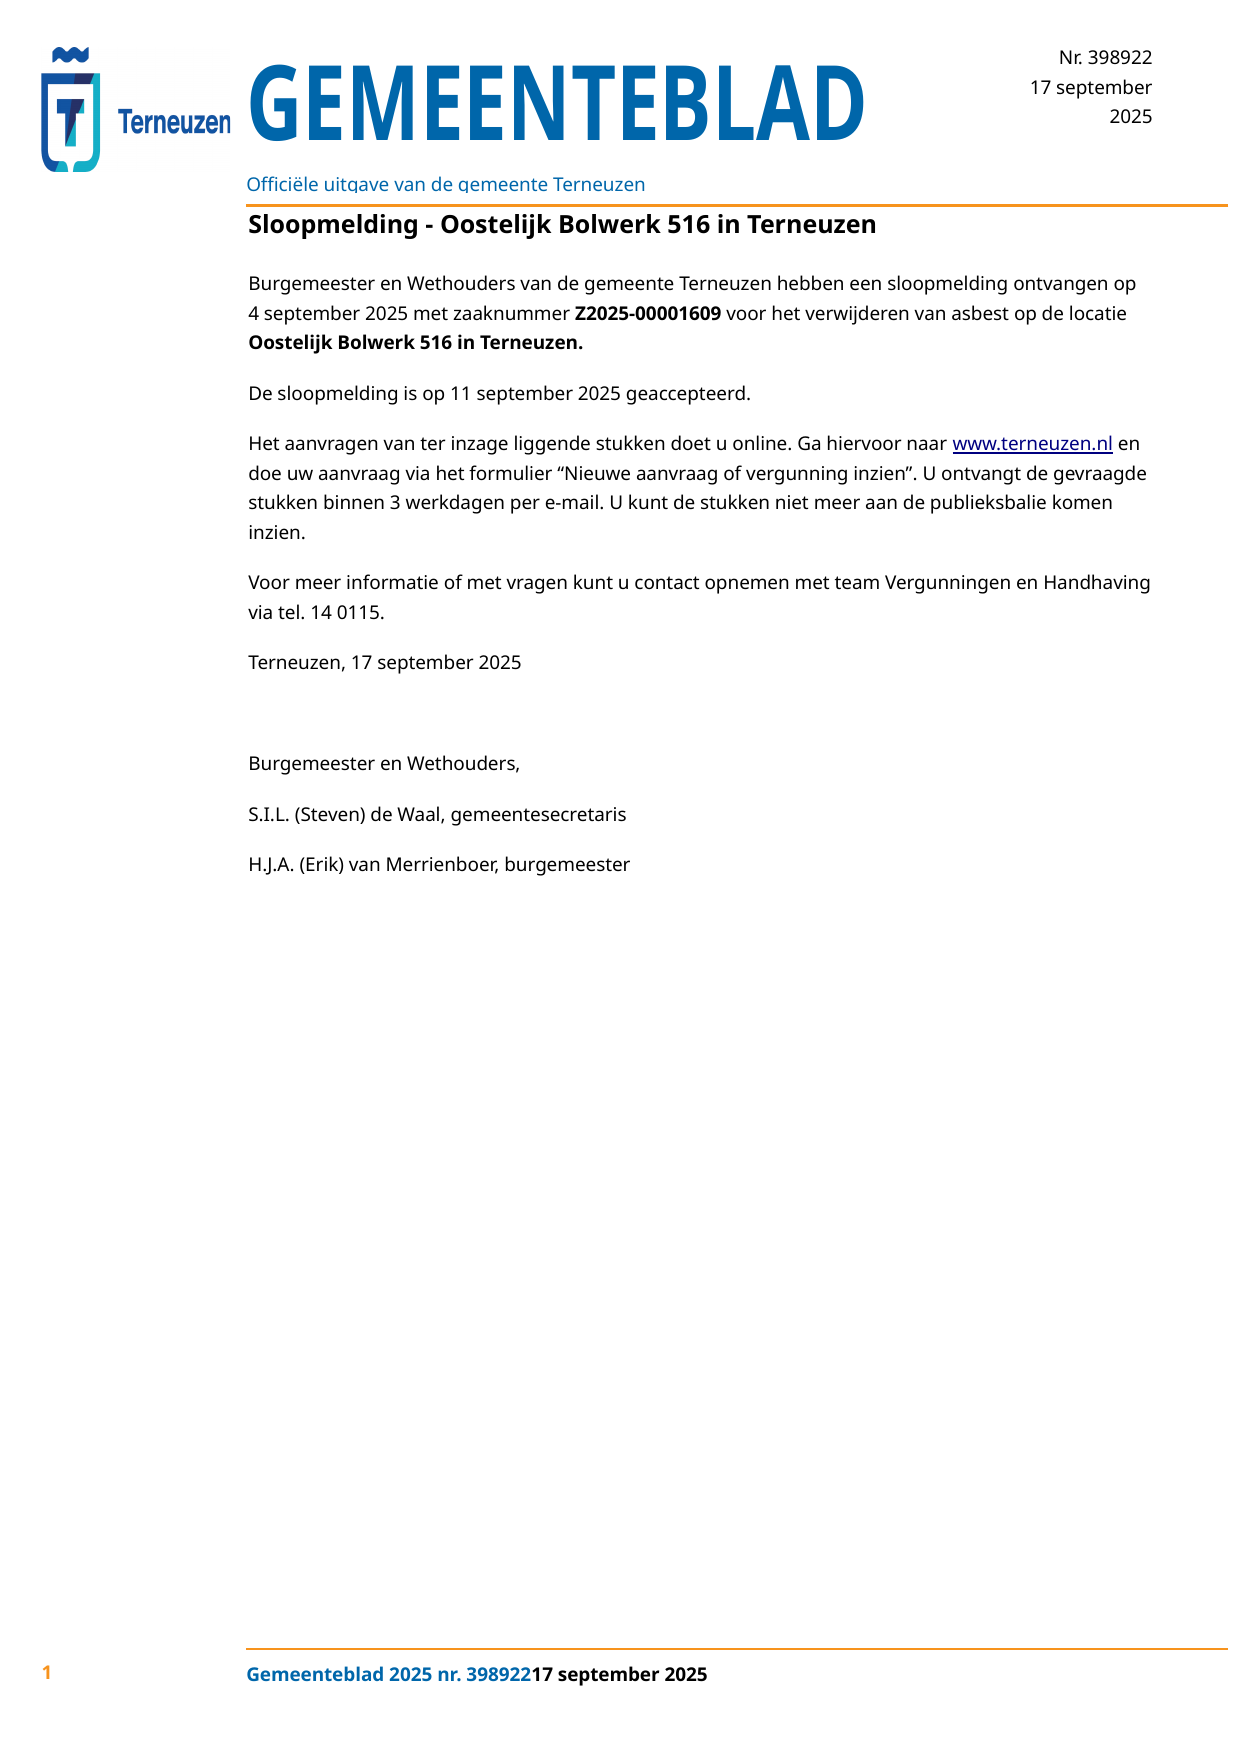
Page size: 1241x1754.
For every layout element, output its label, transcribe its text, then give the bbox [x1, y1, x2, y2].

text Sloopmelding - Oostelijk Bolwerk 516 in Terneuzen [248, 207, 1152, 241]
text De sloopmelding is op 11 september 2025 geaccepteerd. [248, 380, 1152, 406]
picture [41, 47, 231, 172]
text S.I.L. (Steven) de Waal, gemeentesecretaris [248, 801, 1152, 826]
text Het aanvragen van ter inzage liggende stukken doet u online. Ga hiervoor naar www.terneuzen.nl en doe uw aanvraag via het formulier “Nieuwe aanvraag of vergunning inzien”. U ontvangt de gevraagde stukken binnen 3 werkdagen per e-mail. U kunt de stukken niet meer aan de publieksbalie komen inzien. [248, 430, 1152, 545]
text Burgemeester en Wethouders, [248, 750, 1152, 776]
text Burgemeester en Wethouders van de gemeente Terneuzen hebben een sloopmelding ontvangen op 4 september 2025 met zaaknummer Z2025-00001609 voor het verwijderen van asbest op de locatie Oostelijk Bolwerk 516 in Terneuzen. [248, 270, 1152, 355]
text Voor meer informatie of met vragen kunt u contact opnemen met team Vergunningen en Handhaving via tel. 14 0115. [248, 569, 1152, 625]
text Terneuzen, 17 september 2025 [248, 649, 1152, 675]
text H.J.A. (Erik) van Merrienboer, burgemeester [248, 851, 1152, 877]
